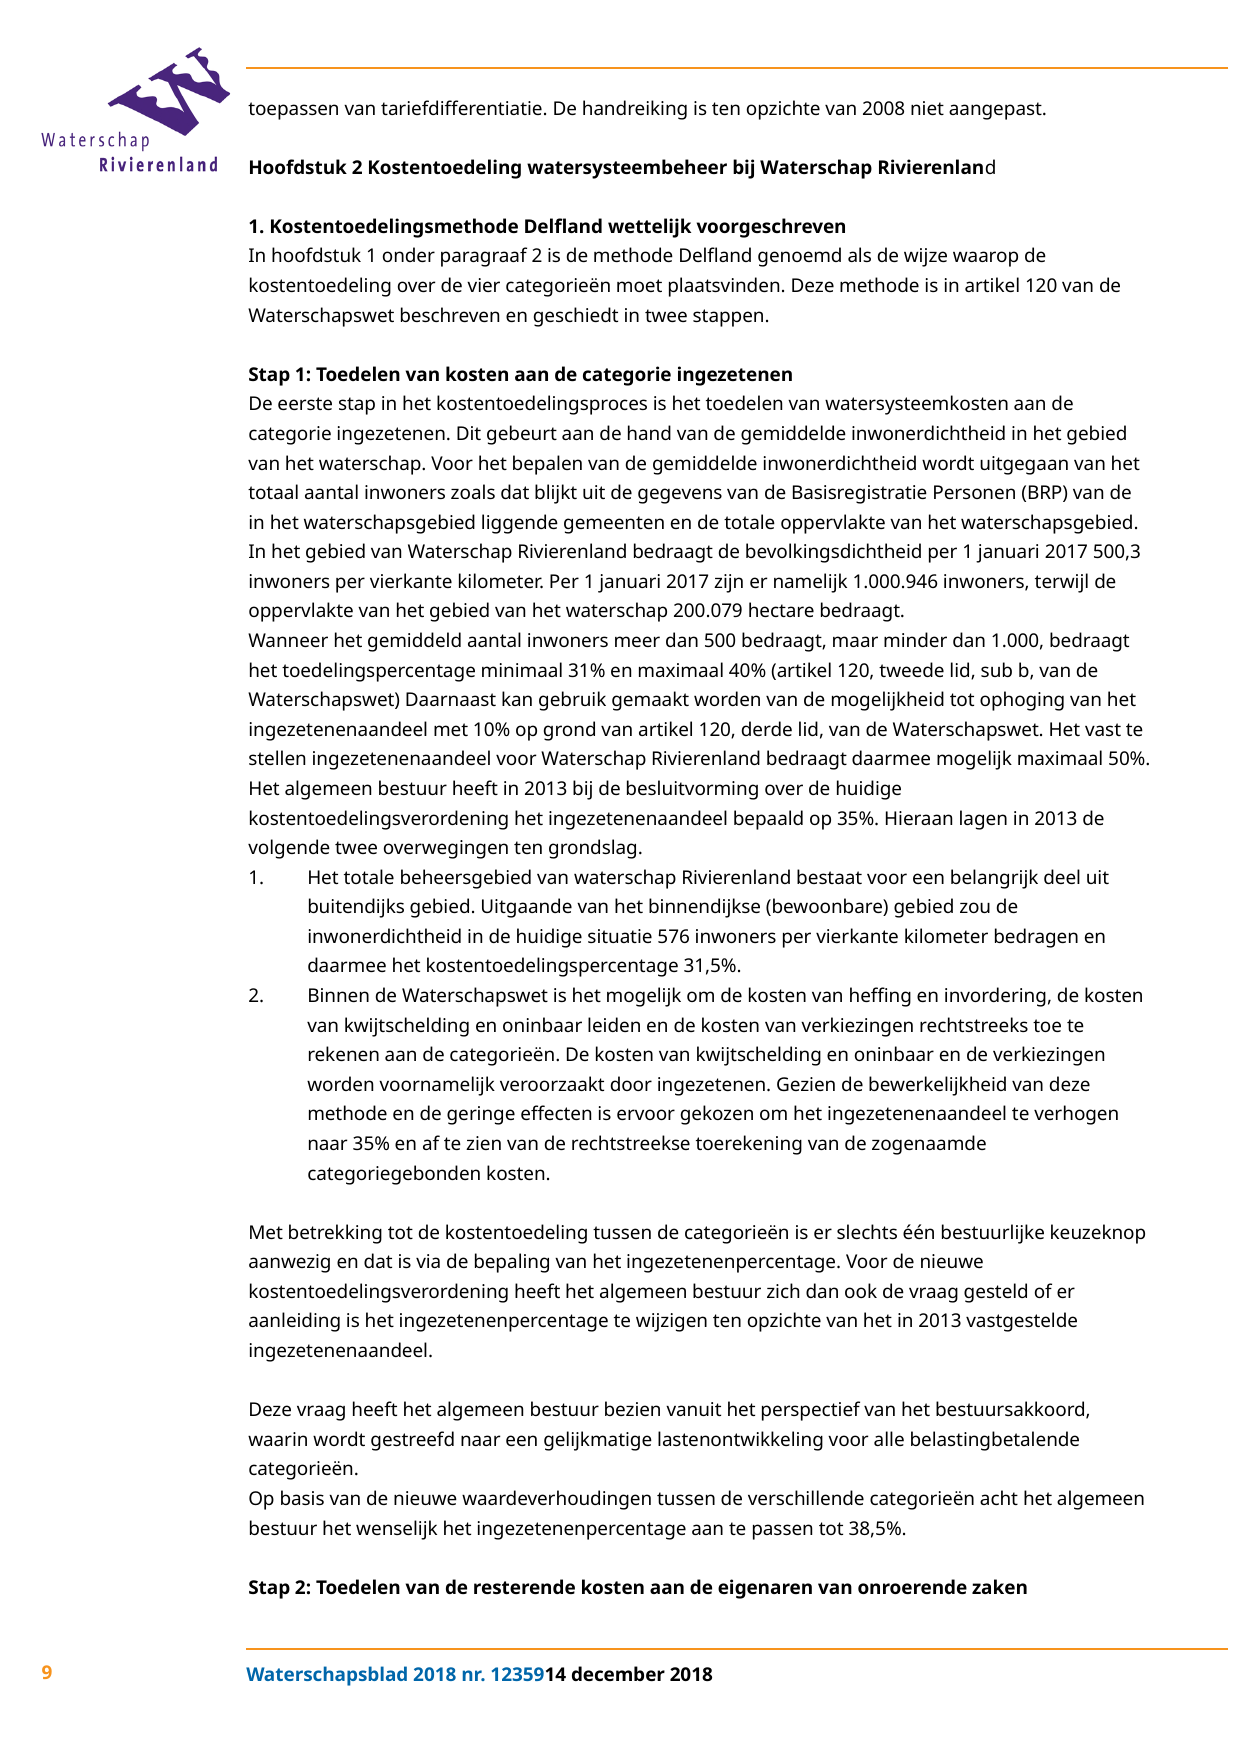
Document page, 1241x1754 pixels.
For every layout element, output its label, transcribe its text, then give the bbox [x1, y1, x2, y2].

text Stap 1: Toedelen van kosten aan de categorie ingezetenen [248, 361, 1152, 387]
text Met betrekking tot de kostentoedeling tussen de categorieën is er slechts één bestuurlijke keuzeknop aanwezig en dat is via de bepaling van het ingezetenenpercentage. Voor de nieuwe kostentoedelingsverordening heeft het algemeen bestuur zich dan ook de vraag gesteld of er aanleiding is het ingezetenenpercentage te wijzigen ten opzichte van het in 2013 vastgestelde ingezetenenaandeel. [248, 1219, 1152, 1363]
text Het algemeen bestuur heeft in 2013 bij de besluitvorming over de huidige kostentoedelingsverordening het ingezetenenaandeel bepaald op 35%. Hieraan lagen in 2013 de volgende twee overwegingen ten grondslag. [248, 775, 1152, 860]
picture [41, 47, 231, 172]
text In hoofdstuk 1 onder paragraaf 2 is de methode Delfland genoemd als de wijze waarop de kostentoedeling over de vier categorieën moet plaatsvinden. Deze methode is in artikel 120 van de Waterschapswet beschreven en geschiedt in twee stappen. [248, 243, 1152, 328]
text 1. Kostentoedelingsmethode Delfland wettelijk voorgeschreven [248, 213, 1152, 239]
text Wanneer het gemiddeld aantal inwoners meer dan 500 bedraagt, maar minder dan 1.000, bedraagt het toedelingspercentage minimaal 31% en maximaal 40% (artikel 120, tweede lid, sub b, van de Waterschapswet) Daarnaast kan gebruik gemaakt worden van de mogelijkheid tot ophoging van het ingezetenenaandeel met 10% op grond van artikel 120, derde lid, van de Waterschapswet. Het vast te stellen ingezetenenaandeel voor Waterschap Rivierenland bedraagt daarmee mogelijk maximaal 50%. [248, 627, 1152, 771]
list Het totale beheersgebied van waterschap Rivierenland bestaat voor een belangrijk deel uit buitendijks gebied. Uitgaande van het binnendijkse (bewoonbare) gebied zou de inwonerdichtheid in de huidige situatie 576 inwoners per vierkante kilometer bedragen en daarmee het kostentoedelingspercentage 31,5%. [248, 864, 1152, 978]
text Stap 2: Toedelen van de resterende kosten aan de eigenaren van onroerende zaken [248, 1574, 1152, 1600]
text Deze vraag heeft het algemeen bestuur bezien vanuit het perspectief van het bestuursakkoord, waarin wordt gestreefd naar een gelijkmatige lastenontwikkeling voor alle belastingbetalende categorieën. [248, 1396, 1152, 1481]
text Op basis van de nieuwe waardeverhoudingen tussen de verschillende categorieën acht het algemeen bestuur het wenselijk het ingezetenenpercentage aan te passen tot 38,5%. [248, 1485, 1152, 1541]
text toepassen van tariefdifferentiatie. De handreiking is ten opzichte van 2008 niet aangepast. [248, 95, 1152, 121]
text Hoofdstuk 2 Kostentoedeling watersysteembeheer bij Waterschap Rivierenland [248, 154, 1152, 180]
list Binnen de Waterschapswet is het mogelijk om de kosten van heffing en invordering, de kosten van kwijtschelding en oninbaar leiden en de kosten van verkiezingen rechtstreeks toe te rekenen aan de categorieën. De kosten van kwijtschelding en oninbaar en de verkiezingen worden voornamelijk veroorzaakt door ingezetenen. Gezien de bewerkelijkheid van deze methode en de geringe effecten is ervoor gekozen om het ingezetenenaandeel te verhogen naar 35% en af te zien van de rechtstreekse toerekening van de zogenaamde categoriegebonden kosten. [248, 982, 1152, 1186]
text De eerste stap in het kostentoedelingsproces is het toedelen van watersysteemkosten aan de categorie ingezetenen. Dit gebeurt aan de hand van de gemiddelde inwonerdichtheid in het gebied van het waterschap. Voor het bepalen van de gemiddelde inwonerdichtheid wordt uitgegaan van het totaal aantal inwoners zoals dat blijkt uit de gegevens van de Basisregistratie Personen (BRP) van de in het waterschapsgebied liggende gemeenten en de totale oppervlakte van het waterschapsgebied. In het gebied van Waterschap Rivierenland bedraagt de bevolkingsdichtheid per 1 januari 2017 500,3 inwoners per vierkante kilometer. Per 1 januari 2017 zijn er namelijk 1.000.946 inwoners, terwijl de oppervlakte van het gebied van het waterschap 200.079 hectare bedraagt. [248, 391, 1152, 623]
